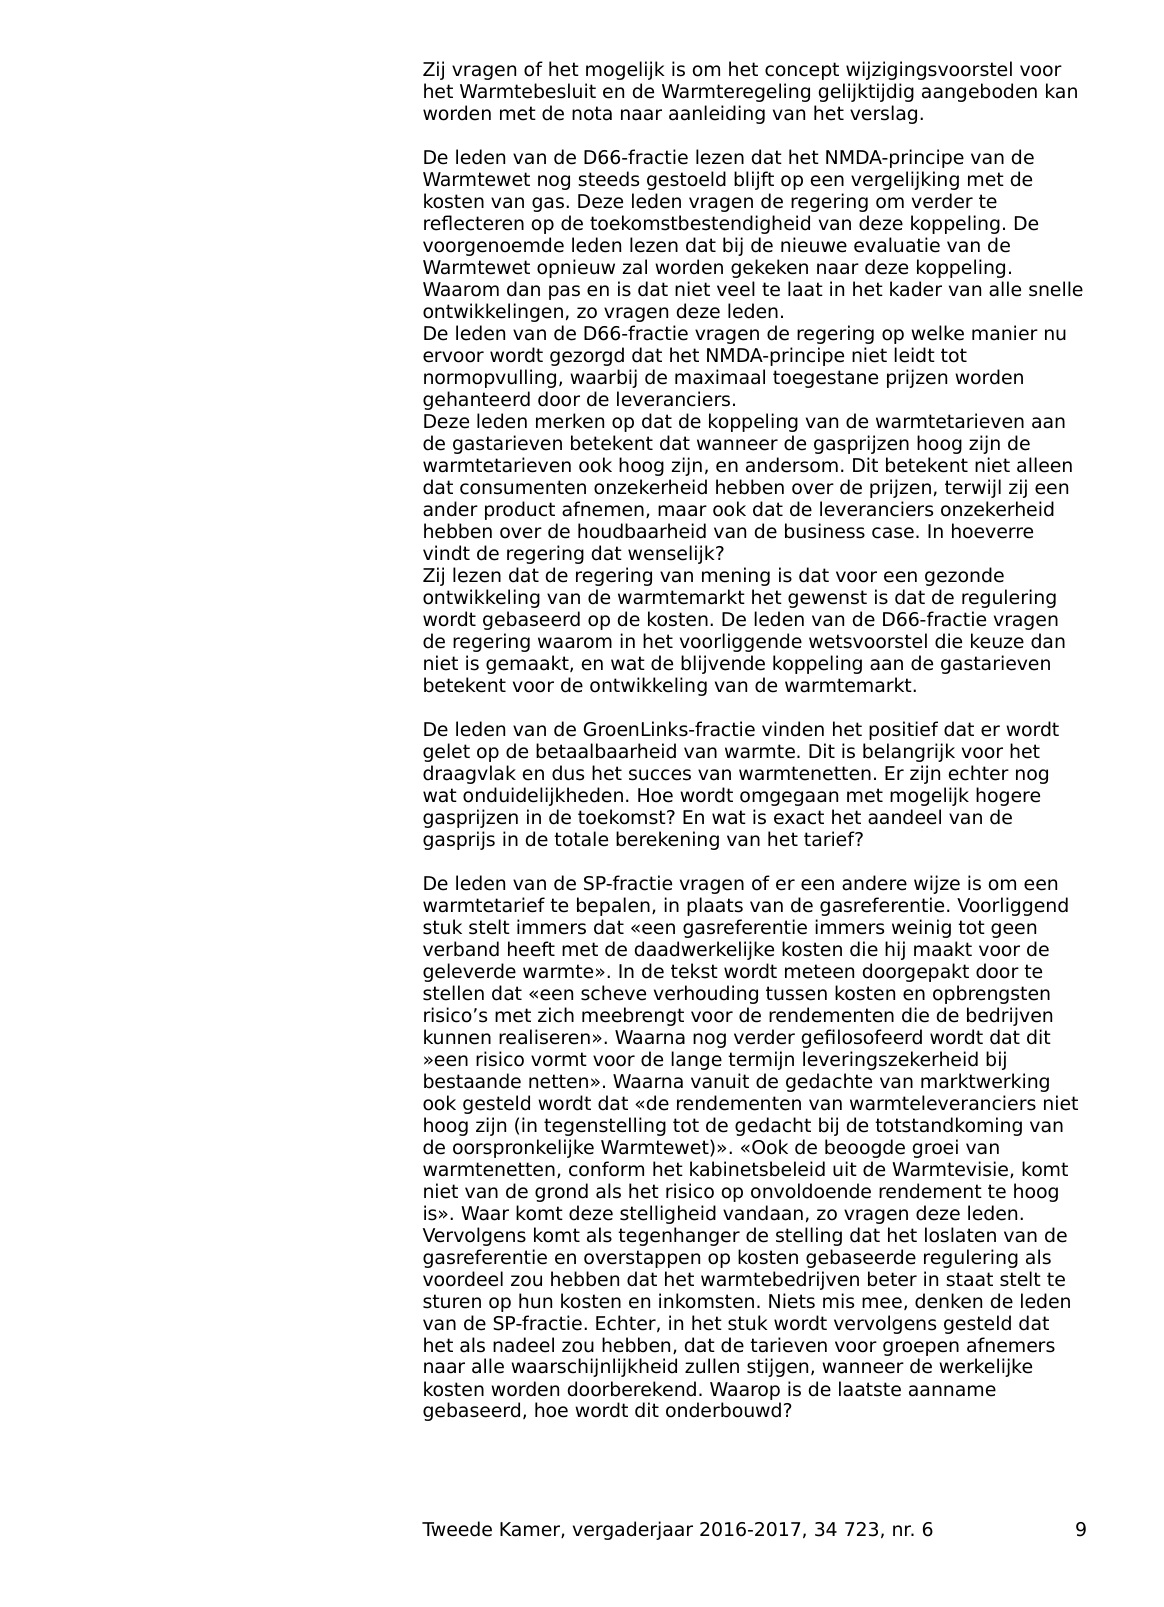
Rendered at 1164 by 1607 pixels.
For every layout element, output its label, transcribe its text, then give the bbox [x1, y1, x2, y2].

text Zij vragen of het mogelijk is om het concept wijzigingsvoorstel voor het Warmtebesluit en de Warmteregeling gelijktijdig aangeboden kan worden met de nota naar aanleiding van het verslag. [422, 59, 1087, 125]
text Deze leden merken op dat de koppeling van de warmtetarieven aan de gastarieven betekent dat wanneer de gasprijzen hoog zijn de warmtetarieven ook hoog zijn, en andersom. Dit betekent niet alleen dat consumenten onzekerheid hebben over de prijzen, terwijl zij een ander product afnemen, maar ook dat de leveranciers onzekerheid hebben over de houdbaarheid van de business case. In hoeverre vindt de regering dat wenselijk? [422, 411, 1087, 565]
text Zij lezen dat de regering van mening is dat voor een gezonde ontwikkeling van de warmtemarkt het gewenst is dat de regulering wordt gebaseerd op de kosten. De leden van de D66-fractie vragen de regering waarom in het voorliggende wetsvoorstel die keuze dan niet is gemaakt, en wat de blijvende koppeling aan de gastarieven betekent voor de ontwikkeling van de warmtemarkt. [422, 565, 1087, 697]
text De leden van de GroenLinks-fractie vinden het positief dat er wordt gelet op de betaalbaarheid van warmte. Dit is belangrijk voor het draagvlak en dus het succes van warmtenetten. Er zijn echter nog wat onduidelijkheden. Hoe wordt omgegaan met mogelijk hogere gasprijzen in de toekomst? En wat is exact het aandeel van de gasprijs in de totale berekening van het tarief? [422, 719, 1087, 851]
text De leden van de SP-fractie vragen of er een andere wijze is om een warmtetarief te bepalen, in plaats van de gasreferentie. Voorliggend stuk stelt immers dat «een gasreferentie immers weinig tot geen verband heeft met de daadwerkelijke kosten die hij maakt voor de geleverde warmte». In de tekst wordt meteen doorgepakt door te stellen dat «een scheve verhouding tussen kosten en opbrengsten risico’s met zich meebrengt voor de rendementen die de bedrijven kunnen realiseren». Waarna nog verder gefilosofeerd wordt dat dit »een risico vormt voor de lange termijn leveringszekerheid bij bestaande netten». Waarna vanuit de gedachte van marktwerking ook gesteld wordt dat «de rendementen van warmteleveranciers niet hoog zijn (in tegenstelling tot de gedacht bij de totstandkoming van de oorspronkelijke Warmtewet)». «Ook de beoogde groei van warmtenetten, conform het kabinetsbeleid uit de Warmtevisie, komt niet van de grond als het risico op onvoldoende rendement te hoog is». Waar komt deze stelligheid vandaan, zo vragen deze leden. [422, 873, 1087, 1224]
text De leden van de D66-fractie vragen de regering op welke manier nu ervoor wordt gezorgd dat het NMDA-principe niet leidt tot normopvulling, waarbij de maximaal toegestane prijzen worden gehanteerd door de leveranciers. [422, 323, 1087, 411]
text De leden van de D66-fractie lezen dat het NMDA-principe van de Warmtewet nog steeds gestoeld blijft op een vergelijking met de kosten van gas. Deze leden vragen de regering om verder te reflecteren op de toekomstbestendigheid van deze koppeling. De voorgenoemde leden lezen dat bij de nieuwe evaluatie van de Warmtewet opnieuw zal worden gekeken naar deze koppeling. Waarom dan pas en is dat niet veel te laat in het kader van alle snelle ontwikkelingen, zo vragen deze leden. [422, 147, 1087, 323]
text Vervolgens komt als tegenhanger de stelling dat het loslaten van de gasreferentie en overstappen op kosten gebaseerde regulering als voordeel zou hebben dat het warmtebedrijven beter in staat stelt te sturen op hun kosten en inkomsten. Niets mis mee, denken de leden van de SP-fractie. Echter, in het stuk wordt vervolgens gesteld dat het als nadeel zou hebben, dat de tarieven voor groepen afnemers naar alle waarschijnlijkheid zullen stijgen, wanneer de werkelijke kosten worden doorberekend. Waarop is de laatste aanname gebaseerd, hoe wordt dit onderbouwd? [422, 1224, 1087, 1422]
